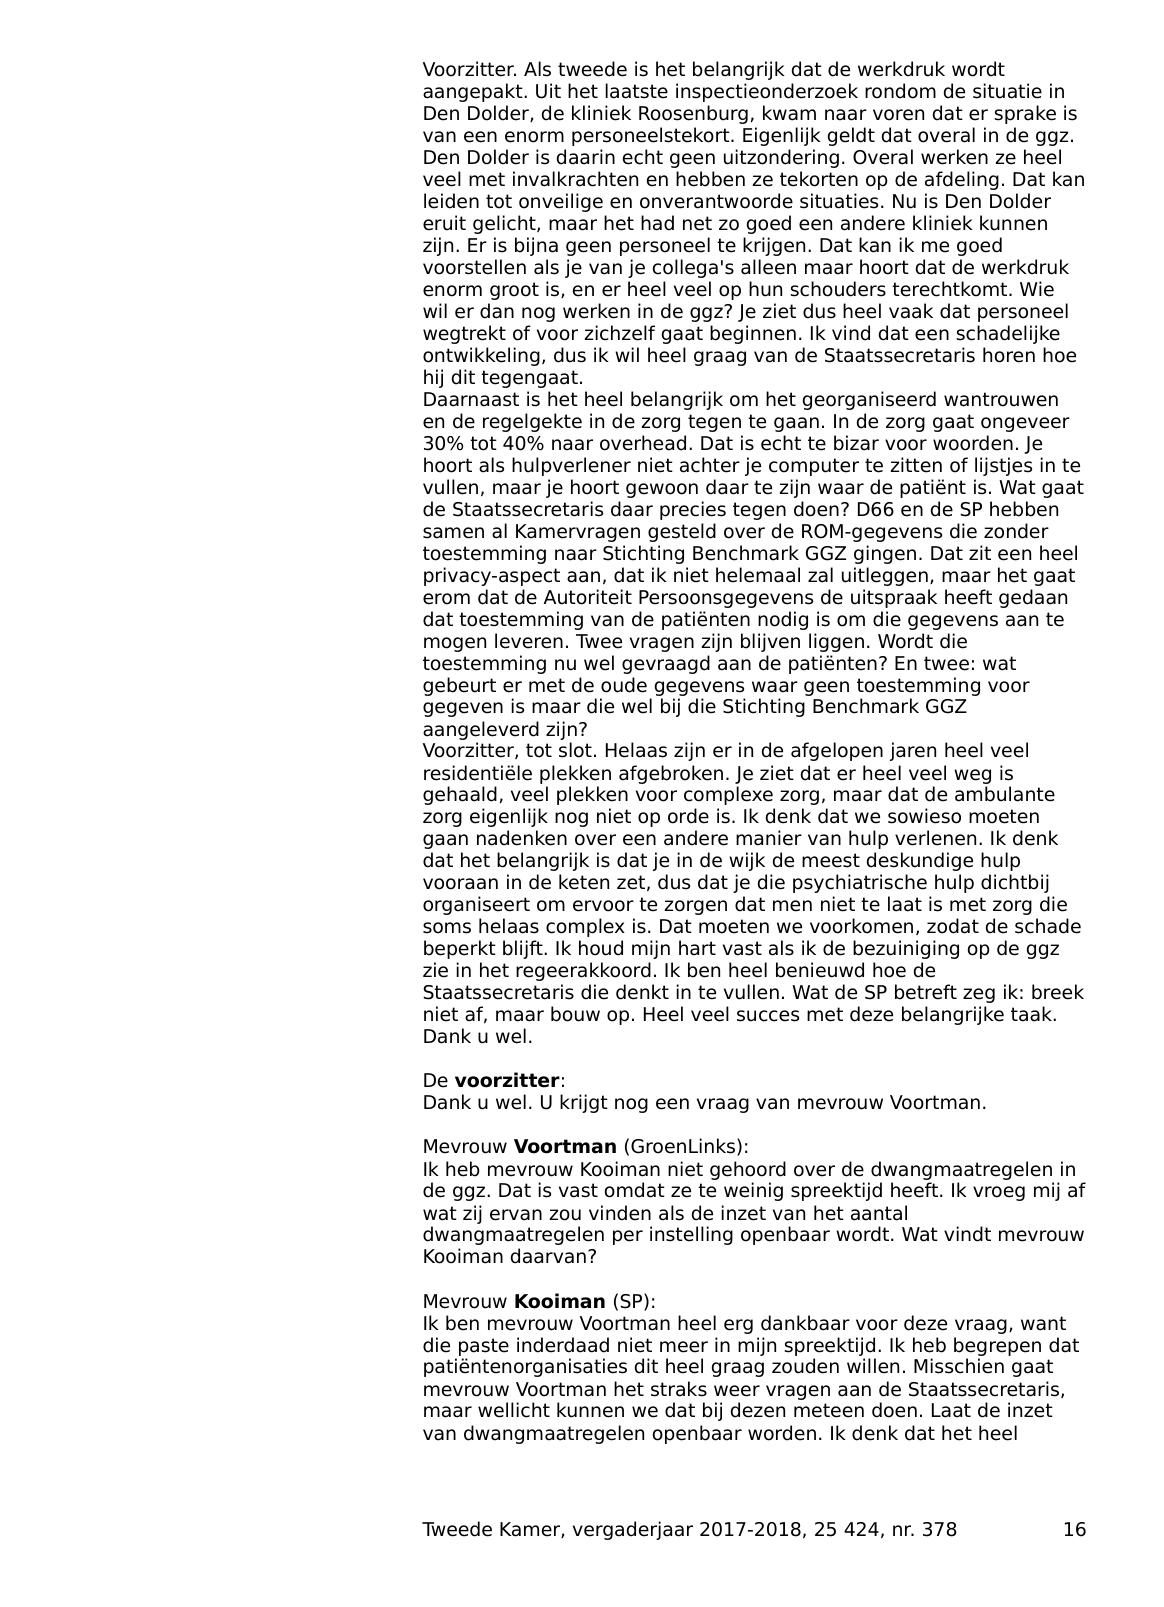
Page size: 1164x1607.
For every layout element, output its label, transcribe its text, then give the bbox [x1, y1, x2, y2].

text Voorzitter, tot slot. Helaas zijn er in de afgelopen jaren heel veel residentiële plekken afgebroken. Je ziet dat er heel veel weg is gehaald, veel plekken voor complexe zorg, maar dat de ambulante zorg eigenlijk nog niet op orde is. Ik denk dat we sowieso moeten gaan nadenken over een andere manier van hulp verlenen. Ik denk dat het belangrijk is dat je in de wijk de meest deskundige hulp vooraan in de keten zet, dus dat je die psychiatrische hulp dichtbij organiseert om ervoor te zorgen dat men niet te laat is met zorg die soms helaas complex is. Dat moeten we voorkomen, zodat de schade beperkt blijft. Ik houd mijn hart vast als ik de bezuiniging op de ggz zie in het regeerakkoord. Ik ben heel benieuwd hoe de Staatssecretaris die denkt in te vullen. Wat de SP betreft zeg ik: breek niet af, maar bouw op. Heel veel succes met deze belangrijke taak. [422, 740, 1087, 1026]
text Dank u wel. U krijgt nog een vraag van mevrouw Voortman. [422, 1092, 1087, 1114]
text Dank u wel. [422, 1026, 1087, 1048]
text Mevrouw Kooiman (SP): [422, 1291, 1087, 1312]
text De voorzitter: [422, 1070, 1087, 1092]
text Voorzitter. Als tweede is het belangrijk dat de werkdruk wordt aangepakt. Uit het laatste inspectieonderzoek rondom de situatie in Den Dolder, de kliniek Roosenburg, kwam naar voren dat er sprake is van een enorm personeelstekort. Eigenlijk geldt dat overal in de ggz. Den Dolder is daarin echt geen uitzondering. Overal werken ze heel veel met invalkrachten en hebben ze tekorten op de afdeling. Dat kan leiden tot onveilige en onverantwoorde situaties. Nu is Den Dolder eruit gelicht, maar het had net zo goed een andere kliniek kunnen zijn. Er is bijna geen personeel te krijgen. Dat kan ik me goed voorstellen als je van je collega's alleen maar hoort dat de werkdruk enorm groot is, en er heel veel op hun schouders terechtkomt. Wie wil er dan nog werken in de ggz? Je ziet dus heel vaak dat personeel wegtrekt of voor zichzelf gaat beginnen. Ik vind dat een schadelijke ontwikkeling, dus ik wil heel graag van de Staatssecretaris horen hoe hij dit tegengaat. [422, 59, 1087, 389]
text Ik heb mevrouw Kooiman niet gehoord over de dwangmaatregelen in de ggz. Dat is vast omdat ze te weinig spreektijd heeft. Ik vroeg mij af wat zij ervan zou vinden als de inzet van het aantal dwangmaatregelen per instelling openbaar wordt. Wat vindt mevrouw Kooiman daarvan? [422, 1158, 1087, 1268]
text Daarnaast is het heel belangrijk om het georganiseerd wantrouwen en de regelgekte in de zorg tegen te gaan. In de zorg gaat ongeveer 30% tot 40% naar overhead. Dat is echt te bizar voor woorden. Je hoort als hulpverlener niet achter je computer te zitten of lijstjes in te vullen, maar je hoort gewoon daar te zijn waar de patiënt is. Wat gaat de Staatssecretaris daar precies tegen doen? D66 en de SP hebben samen al Kamervragen gesteld over de ROM-gegevens die zonder toestemming naar Stichting Benchmark GGZ gingen. Dat zit een heel privacy-aspect aan, dat ik niet helemaal zal uitleggen, maar het gaat erom dat de Autoriteit Persoonsgegevens de uitspraak heeft gedaan dat toestemming van de patiënten nodig is om die gegevens aan te mogen leveren. Twee vragen zijn blijven liggen. Wordt die toestemming nu wel gevraagd aan de patiënten? En twee: wat gebeurt er met de oude gegevens waar geen toestemming voor gegeven is maar die wel bij die Stichting Benchmark GGZ aangeleverd zijn? [422, 389, 1087, 740]
text Ik ben mevrouw Voortman heel erg dankbaar voor deze vraag, want die paste inderdaad niet meer in mijn spreektijd. Ik heb begrepen dat patiëntenorganisaties dit heel graag zouden willen. Misschien gaat mevrouw Voortman het straks weer vragen aan de Staatssecretaris, maar wellicht kunnen we dat bij dezen meteen doen. Laat de inzet van dwangmaatregelen openbaar worden. Ik denk dat het heel [422, 1312, 1087, 1444]
text Mevrouw Voortman (GroenLinks): [422, 1136, 1087, 1158]
